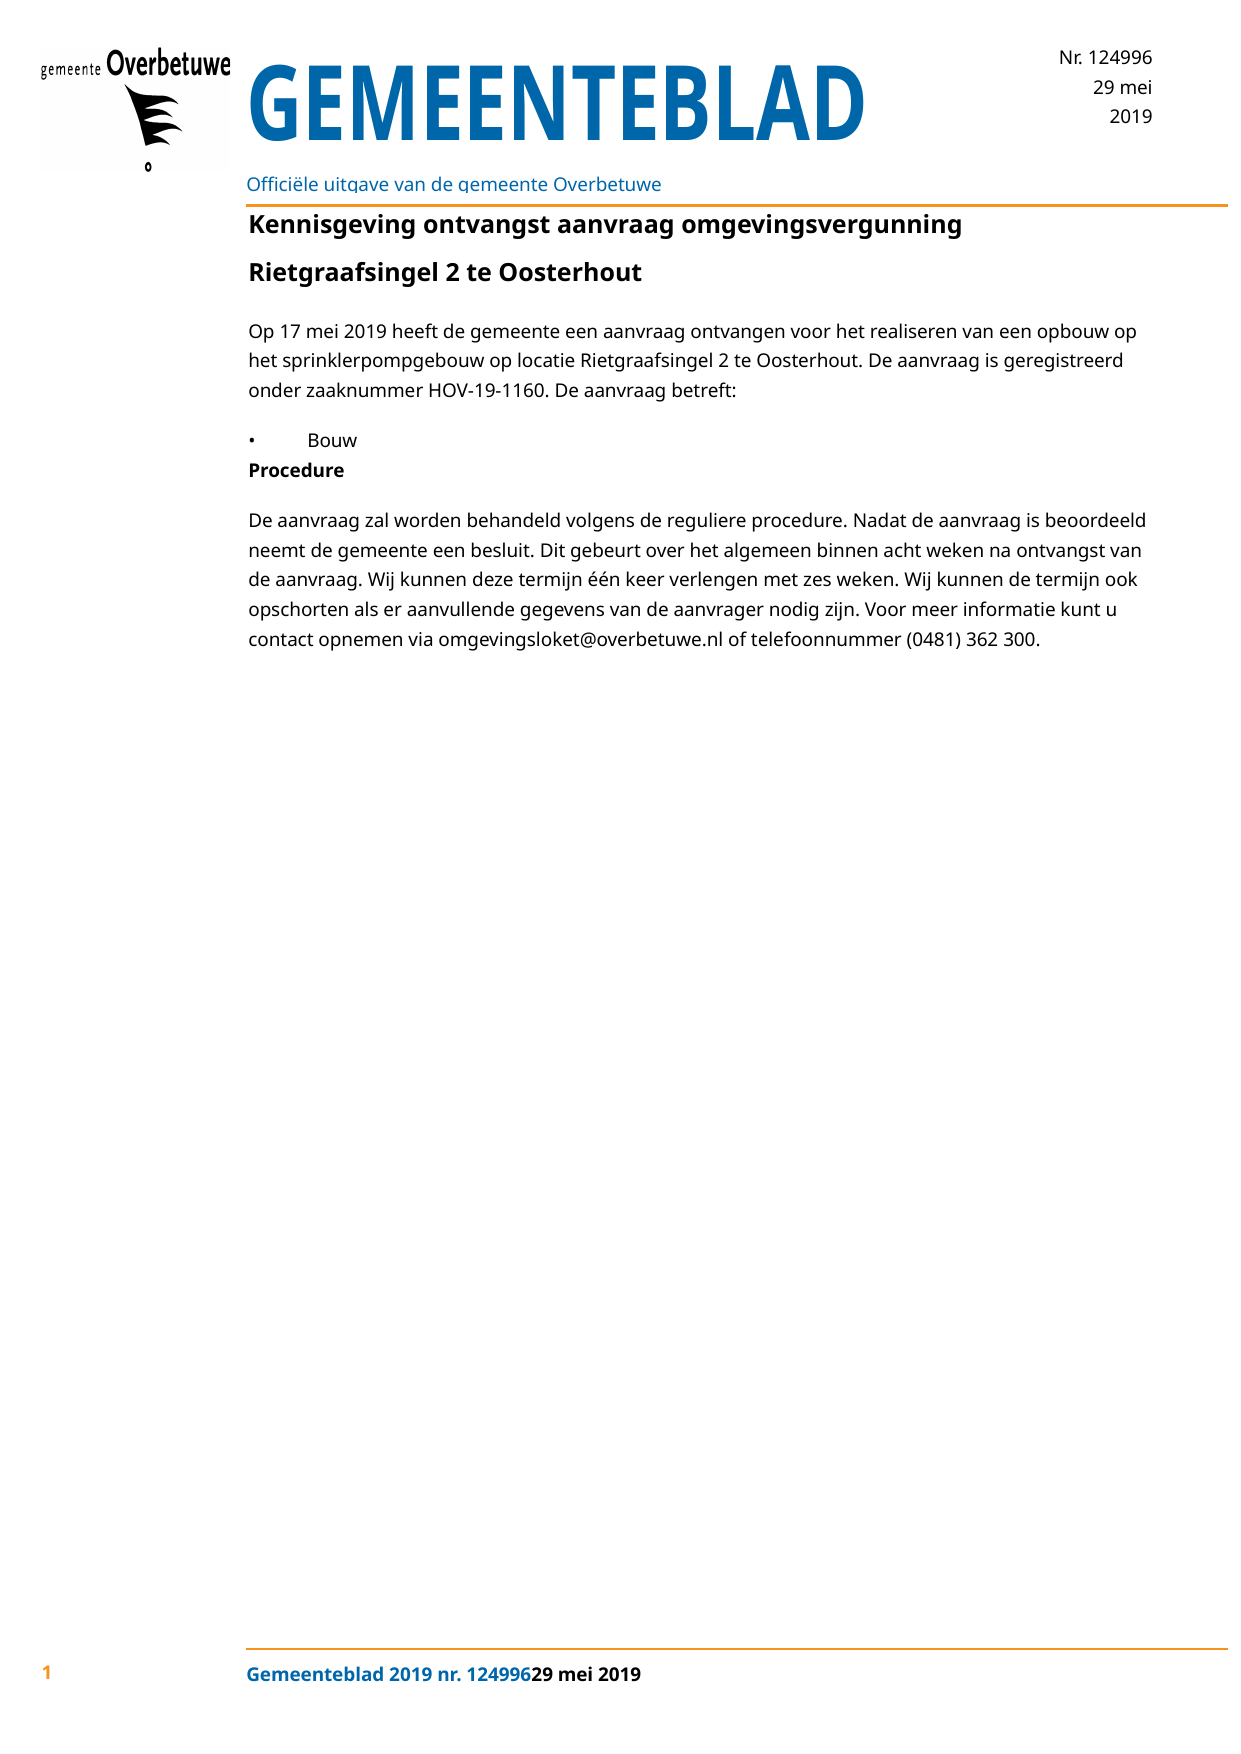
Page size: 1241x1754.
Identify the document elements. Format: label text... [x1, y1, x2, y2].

picture [41, 47, 231, 172]
text Procedure [248, 457, 1152, 483]
text Op 17 mei 2019 heeft de gemeente een aanvraag ontvangen voor het realiseren van een opbouw op het sprinklerpompgebouw op locatie Rietgraafsingel 2 te Oosterhout. De aanvraag is geregistreerd onder zaaknummer HOV-19-1160. De aanvraag betreft: [248, 318, 1152, 403]
list Bouw [248, 427, 1152, 453]
text Kennisgeving ontvangst aanvraag omgevingsvergunning Rietgraafsingel 2 te Oosterhout [248, 207, 1152, 288]
text De aanvraag zal worden behandeld volgens de reguliere procedure. Nadat de aanvraag is beoordeeld neemt de gemeente een besluit. Dit gebeurt over het algemeen binnen acht weken na ontvangst van de aanvraag. Wij kunnen deze termijn één keer verlengen met zes weken. Wij kunnen de termijn ook opschorten als er aanvullende gegevens van de aanvrager nodig zijn. Voor meer informatie kunt u contact opnemen via omgevingsloket@overbetuwe.nl of telefoonnummer (0481) 362 300. [248, 507, 1152, 652]
